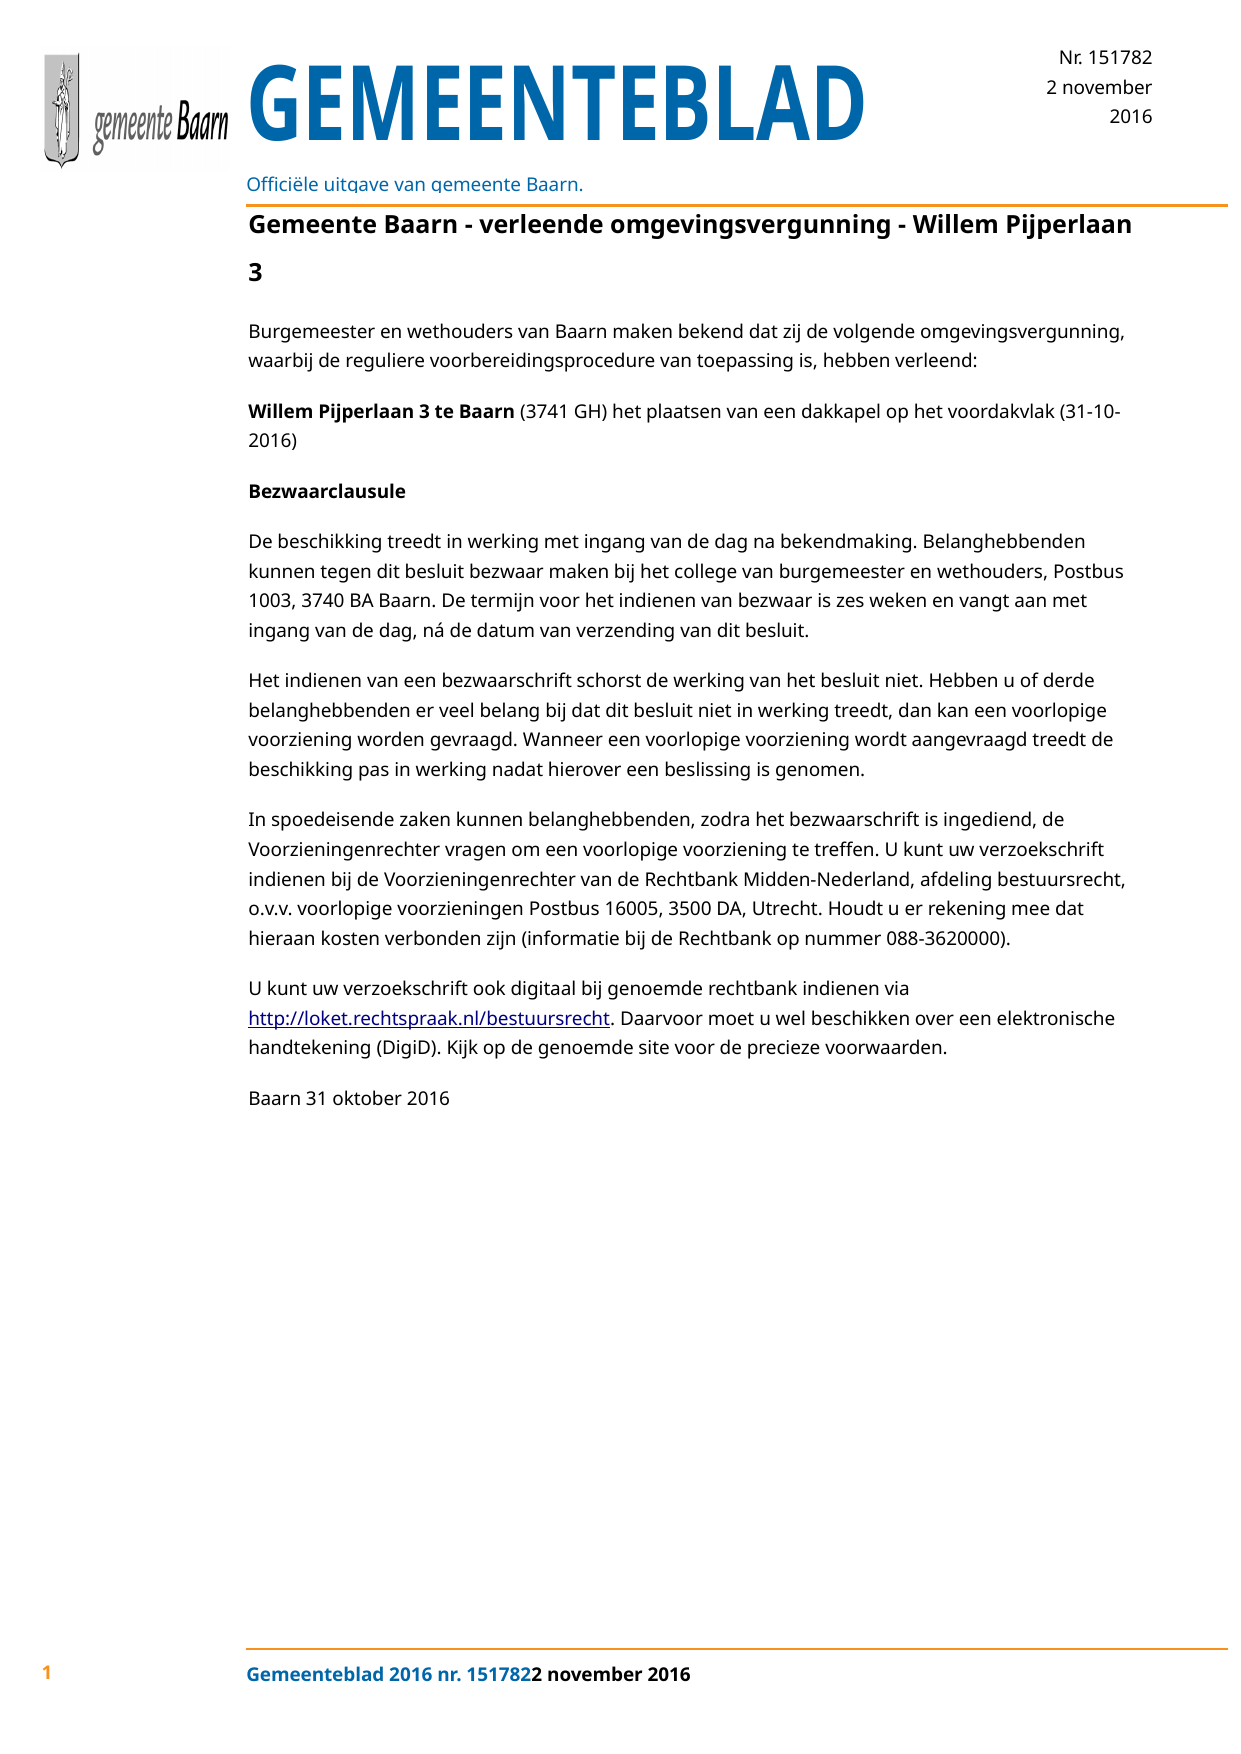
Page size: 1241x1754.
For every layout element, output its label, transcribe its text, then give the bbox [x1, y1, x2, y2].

text Burgemeester en wethouders van Baarn maken bekend dat zij de volgende omgevingsvergunning, waarbij de reguliere voorbereidingsprocedure van toepassing is, hebben verleend: [248, 318, 1152, 373]
picture [41, 47, 231, 172]
text U kunt uw verzoekschrift ook digitaal bij genoemde rechtbank indienen via http://loket.rechtspraak.nl/bestuursrecht. Daarvoor moet u wel beschikken over een elektronische handtekening (DigiD). Kijk op de genoemde site voor de precieze voorwaarden. [248, 975, 1152, 1060]
text Bezwaarclausule [248, 478, 1152, 504]
text In spoedeisende zaken kunnen belanghebbenden, zodra het bezwaarschrift is ingediend, de Voorzieningenrechter vragen om een voorlopige voorziening te treffen. U kunt uw verzoekschrift indienen bij de Voorzieningenrechter van de Rechtbank Midden-Nederland, afdeling bestuursrecht, o.v.v. voorlopige voorzieningen Postbus 16005, 3500 DA, Utrecht. Houdt u er rekening mee dat hieraan kosten verbonden zijn (informatie bij de Rechtbank op nummer 088-3620000). [248, 807, 1152, 951]
text Baarn 31 oktober 2016 [248, 1085, 1152, 1111]
text Gemeente Baarn - verleende omgevingsvergunning - Willem Pijperlaan 3 [248, 207, 1152, 288]
text Het indienen van een bezwaarschrift schorst de werking van het besluit niet. Hebben u of derde belanghebbenden er veel belang bij dat dit besluit niet in werking treedt, dan kan een voorlopige voorziening worden gevraagd. Wanneer een voorlopige voorziening wordt aangevraagd treedt de beschikking pas in werking nadat hierover een beslissing is genomen. [248, 667, 1152, 782]
text De beschikking treedt in werking met ingang van de dag na bekendmaking. Belanghebbenden kunnen tegen dit besluit bezwaar maken bij het college van burgemeester en wethouders, Postbus 1003, 3740 BA Baarn. De termijn voor het indienen van bezwaar is zes weken en vangt aan met ingang van de dag, ná de datum van verzending van dit besluit. [248, 528, 1152, 643]
text Willem Pijperlaan 3 te Baarn (3741 GH) het plaatsen van een dakkapel op het voordakvlak (31-10-2016) [248, 398, 1152, 453]
